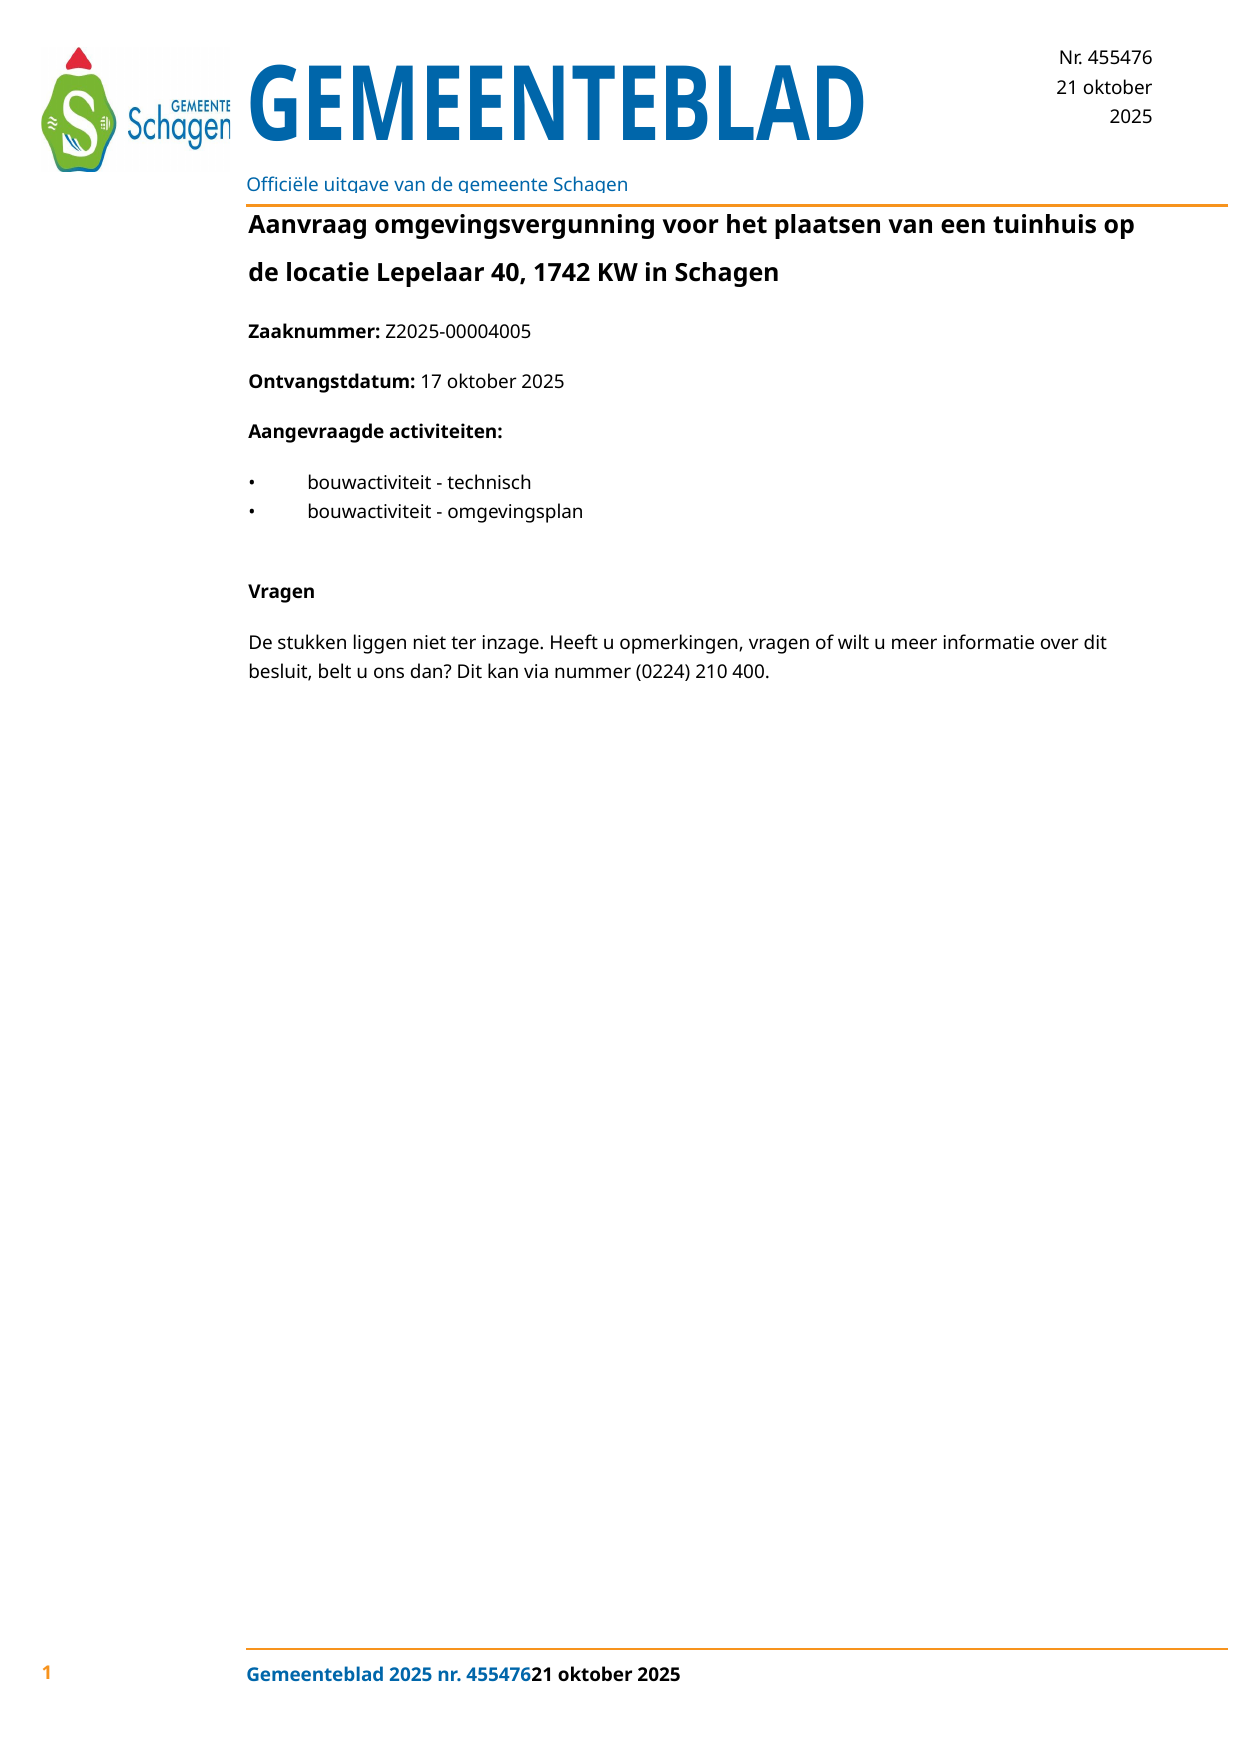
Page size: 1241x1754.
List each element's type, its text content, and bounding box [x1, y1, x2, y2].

list bouwactiviteit - technisch [248, 469, 1152, 495]
text Ontvangstdatum: 17 oktober 2025 [248, 368, 1152, 394]
text Aanvraag omgevingsvergunning voor het plaatsen van een tuinhuis op de locatie Lepelaar 40, 1742 KW in Schagen [248, 207, 1152, 288]
picture [41, 47, 231, 172]
list bouwactiviteit - omgevingsplan [248, 499, 1152, 524]
text Vragen [248, 579, 1152, 604]
text Zaaknummer: Z2025-00004005 [248, 318, 1152, 344]
text Aangevraagde activiteiten: [248, 419, 1152, 444]
text De stukken liggen niet ter inzage. Heeft u opmerkingen, vragen of wilt u meer informatie over dit besluit, belt u ons dan? Dit kan via nummer (0224) 210 400. [248, 629, 1152, 684]
